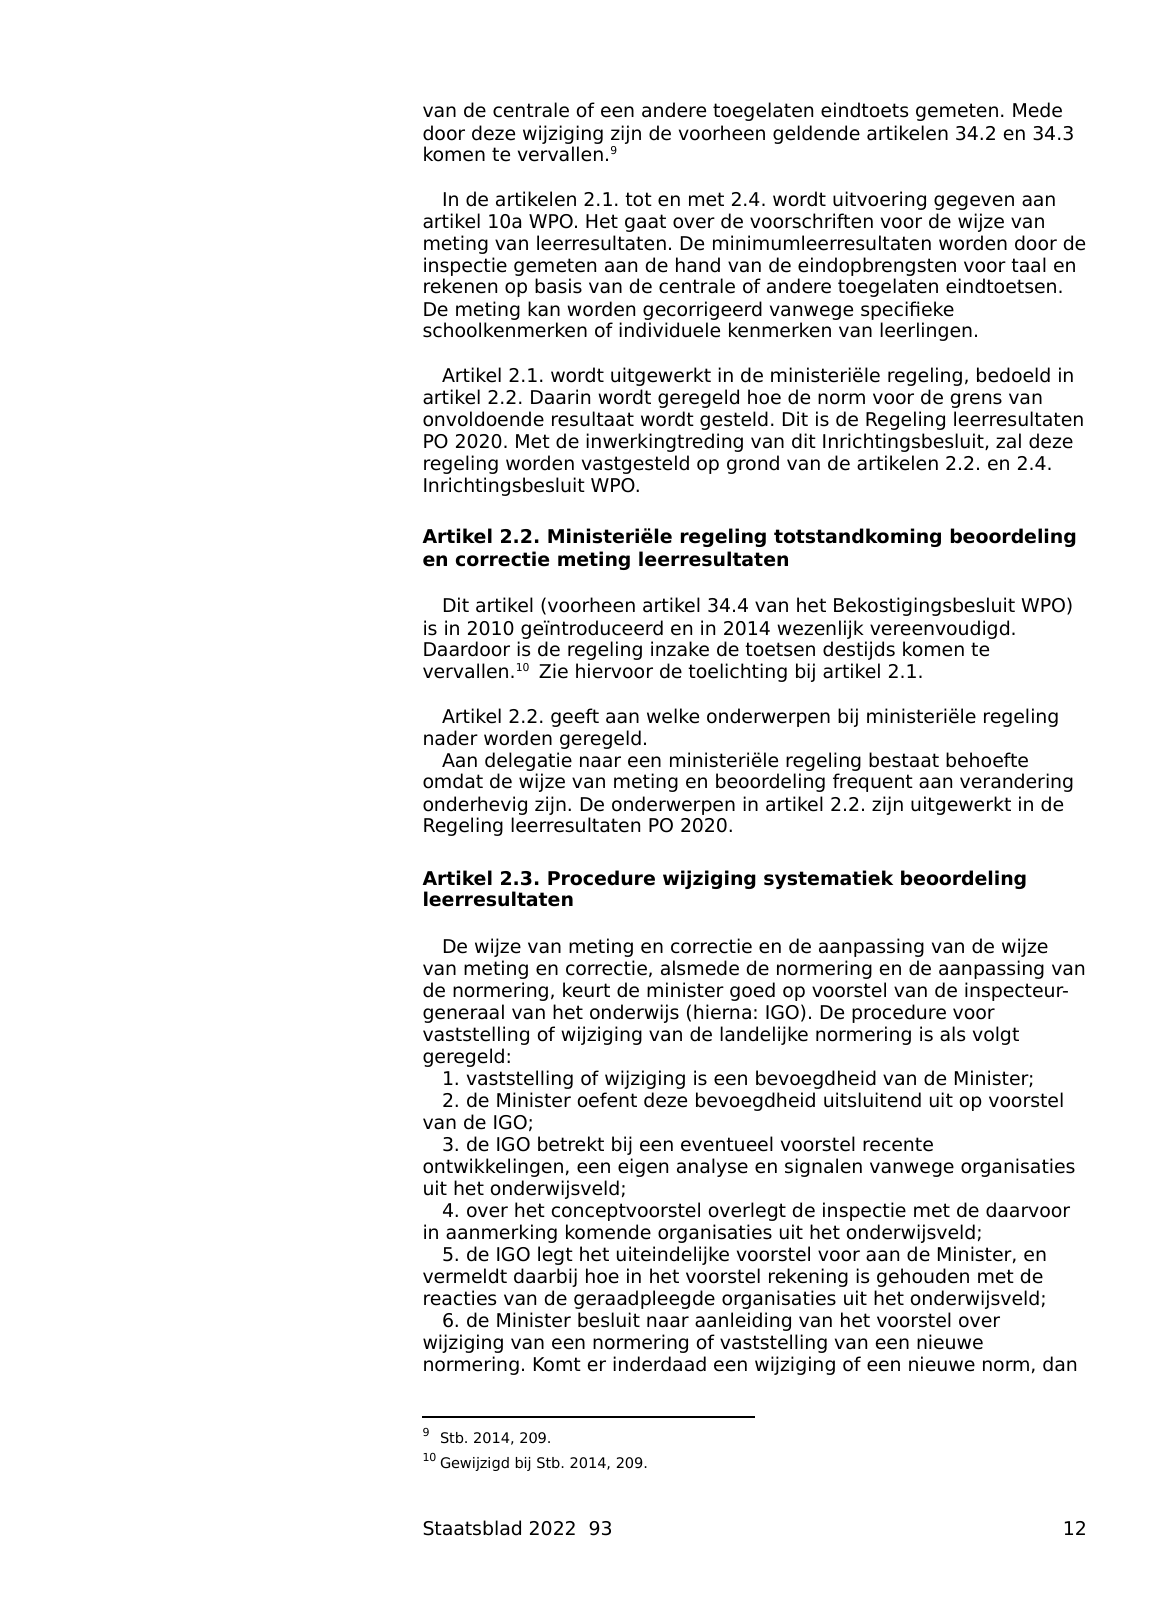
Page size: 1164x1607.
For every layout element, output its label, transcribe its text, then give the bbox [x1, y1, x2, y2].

text 2. de Minister oefent deze bevoegdheid uitsluitend uit op voorstel van de IGO; [422, 1090, 1087, 1134]
text 1. vaststelling of wijziging is een bevoegdheid van de Minister; [422, 1068, 1087, 1090]
text Artikel 2.2. geeft aan welke onderwerpen bij ministeriële regeling nader worden geregeld. [422, 706, 1087, 749]
text Artikel 2.1. wordt uitgewerkt in de ministeriële regeling, bedoeld in artikel 2.2. Daarin wordt geregeld hoe de norm voor de grens van onvoldoende resultaat wordt gesteld. Dit is de Regeling leerresultaten PO 2020. Met de inwerkingtreding van dit Inrichtingsbesluit, zal deze regeling worden vastgesteld op grond van de artikelen 2.2. en 2.4. Inrichtingsbesluit WPO. [422, 364, 1087, 496]
text Gewijzigd bij Stb. 2014, 209. [422, 1451, 1087, 1473]
text Aan delegatie naar een ministeriële regeling bestaat behoefte omdat de wijze van meting en beoordeling frequent aan verandering onderhevig zijn. De onderwerpen in artikel 2.2. zijn uitgewerkt in de Regeling leerresultaten PO 2020. [422, 749, 1087, 837]
text De wijze van meting en correctie en de aanpassing van de wijze van meting en correctie, alsmede de normering en de aanpassing van de normering, keurt de minister goed op voorstel van de inspecteur-generaal van het onderwijs (hierna: IGO). De procedure voor vaststelling of wijziging van de landelijke normering is als volgt geregeld: [422, 936, 1087, 1068]
text van de centrale of een andere toegelaten eindtoets gemeten. Mede door deze wijziging zijn de voorheen geldende artikelen 34.2 en 34.3 komen te vervallen. [422, 100, 1087, 166]
text 3. de IGO betrekt bij een eventueel voorstel recente ontwikkelingen, een eigen analyse en signalen vanwege organisaties uit het onderwijsveld; [422, 1134, 1087, 1200]
text Dit artikel (voorheen artikel 34.4 van het Bekostigingsbesluit WPO) is in 2010 geïntroduceerd en in 2014 wezenlijk vereenvoudigd. Daardoor is de regeling inzake de toetsen destijds komen te vervallen. Zie hiervoor de toelichting bij artikel 2.1. [422, 595, 1087, 683]
text 5. de IGO legt het uiteindelijke voorstel voor aan de Minister, en vermeldt daarbij hoe in het voorstel rekening is gehouden met de reacties van de geraadpleegde organisaties uit het onderwijsveld; [422, 1244, 1087, 1310]
text In de artikelen 2.1. tot en met 2.4. wordt uitvoering gegeven aan artikel 10a WPO. Het gaat over de voorschriften voor de wijze van meting van leerresultaten. De minimumleerresultaten worden door de inspectie gemeten aan de hand van de eindopbrengsten voor taal en rekenen op basis van de centrale of andere toegelaten eindtoetsen. De meting kan worden gecorrigeerd vanwege specifieke schoolkenmerken of individuele kenmerken van leerlingen. [422, 188, 1087, 342]
text 4. over het conceptvoorstel overlegt de inspectie met de daarvoor in aanmerking komende organisaties uit het onderwijsveld; [422, 1200, 1087, 1244]
text 6. de Minister besluit naar aanleiding van het voorstel over wijziging van een normering of vaststelling van een nieuwe normering. Komt er inderdaad een wijziging of een nieuwe norm, dan [422, 1310, 1087, 1376]
subtitle Artikel 2.3. Procedure wijziging systematiek beoordeling leerresultaten [422, 867, 1087, 911]
subtitle Artikel 2.2. Ministeriële regeling totstandkoming beoordeling en correctie meting leerresultaten [422, 526, 1087, 570]
text Stb. 2014, 209. [422, 1426, 1087, 1448]
